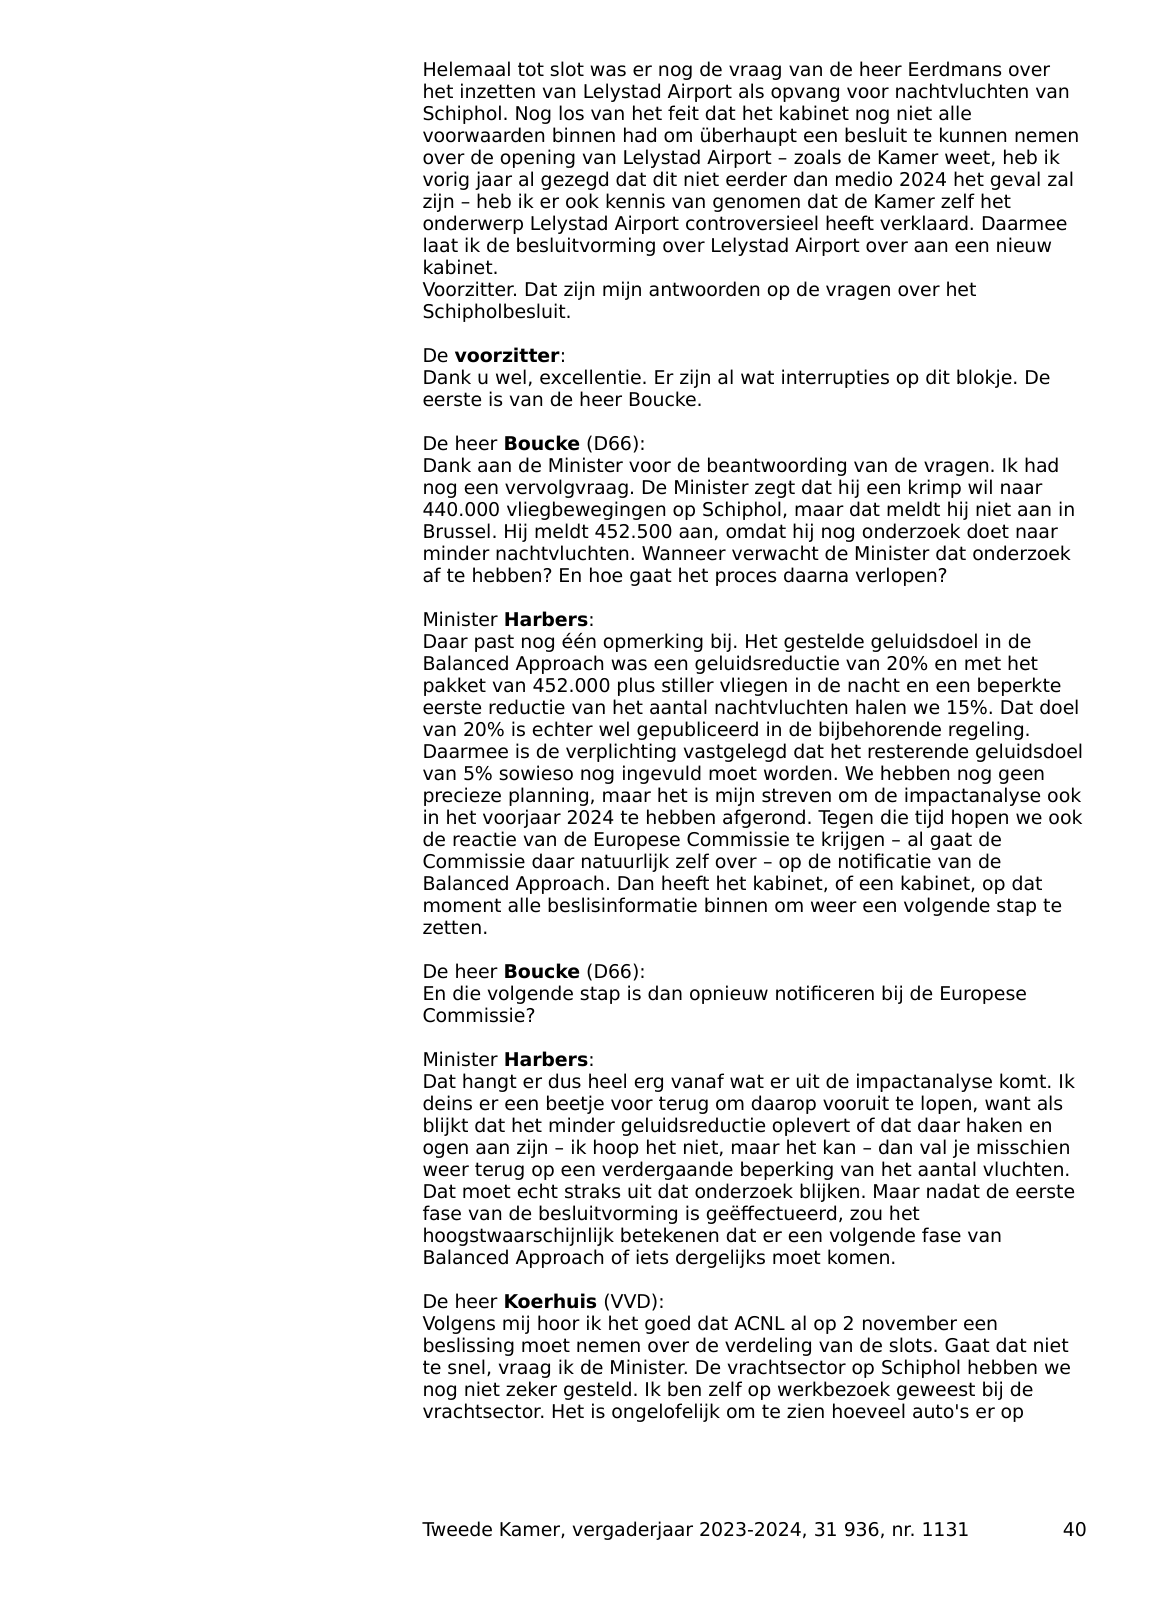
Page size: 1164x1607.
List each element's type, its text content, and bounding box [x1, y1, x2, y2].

text Volgens mij hoor ik het goed dat ACNL al op 2 november een beslissing moet nemen over de verdeling van de slots. Gaat dat niet te snel, vraag ik de Minister. De vrachtsector op Schiphol hebben we nog niet zeker gesteld. Ik ben zelf op werkbezoek geweest bij de vrachtsector. Het is ongelofelijk om te zien hoeveel auto's er op [422, 1313, 1087, 1423]
text Minister Harbers: [422, 609, 1087, 631]
text Voorzitter. Dat zijn mijn antwoorden op de vragen over het Schipholbesluit. [422, 279, 1087, 323]
text Helemaal tot slot was er nog de vraag van de heer Eerdmans over het inzetten van Lelystad Airport als opvang voor nachtvluchten van Schiphol. Nog los van het feit dat het kabinet nog niet alle voorwaarden binnen had om überhaupt een besluit te kunnen nemen over de opening van Lelystad Airport – zoals de Kamer weet, heb ik vorig jaar al gezegd dat dit niet eerder dan medio 2024 het geval zal zijn – heb ik er ook kennis van genomen dat de Kamer zelf het onderwerp Lelystad Airport controversieel heeft verklaard. Daarmee laat ik de besluitvorming over Lelystad Airport over aan een nieuw kabinet. [422, 59, 1087, 279]
text De voorzitter: [422, 345, 1087, 367]
text Dank aan de Minister voor de beantwoording van de vragen. Ik had nog een vervolgvraag. De Minister zegt dat hij een krimp wil naar 440.000 vliegbewegingen op Schiphol, maar dat meldt hij niet aan in Brussel. Hij meldt 452.500 aan, omdat hij nog onderzoek doet naar minder nachtvluchten. Wanneer verwacht de Minister dat onderzoek af te hebben? En hoe gaat het proces daarna verlopen? [422, 455, 1087, 587]
text Dank u wel, excellentie. Er zijn al wat interrupties op dit blokje. De eerste is van de heer Boucke. [422, 367, 1087, 411]
text De heer Boucke (D66): [422, 961, 1087, 983]
text En die volgende stap is dan opnieuw notificeren bij de Europese Commissie? [422, 983, 1087, 1027]
text Minister Harbers: [422, 1049, 1087, 1071]
text Dat hangt er dus heel erg vanaf wat er uit de impactanalyse komt. Ik deins er een beetje voor terug om daarop vooruit te lopen, want als blijkt dat het minder geluidsreductie oplevert of dat daar haken en ogen aan zijn – ik hoop het niet, maar het kan – dan val je misschien weer terug op een verdergaande beperking van het aantal vluchten. Dat moet echt straks uit dat onderzoek blijken. Maar nadat de eerste fase van de besluitvorming is geëffectueerd, zou het hoogstwaarschijnlijk betekenen dat er een volgende fase van Balanced Approach of iets dergelijks moet komen. [422, 1071, 1087, 1269]
text De heer Boucke (D66): [422, 433, 1087, 455]
text Daar past nog één opmerking bij. Het gestelde geluidsdoel in de Balanced Approach was een geluidsreductie van 20% en met het pakket van 452.000 plus stiller vliegen in de nacht en een beperkte eerste reductie van het aantal nachtvluchten halen we 15%. Dat doel van 20% is echter wel gepubliceerd in de bijbehorende regeling. Daarmee is de verplichting vastgelegd dat het resterende geluidsdoel van 5% sowieso nog ingevuld moet worden. We hebben nog geen precieze planning, maar het is mijn streven om de impactanalyse ook in het voorjaar 2024 te hebben afgerond. Tegen die tijd hopen we ook de reactie van de Europese Commissie te krijgen – al gaat de Commissie daar natuurlijk zelf over – op de notificatie van de Balanced Approach. Dan heeft het kabinet, of een kabinet, op dat moment alle beslisinformatie binnen om weer een volgende stap te zetten. [422, 631, 1087, 939]
text De heer Koerhuis (VVD): [422, 1291, 1087, 1313]
